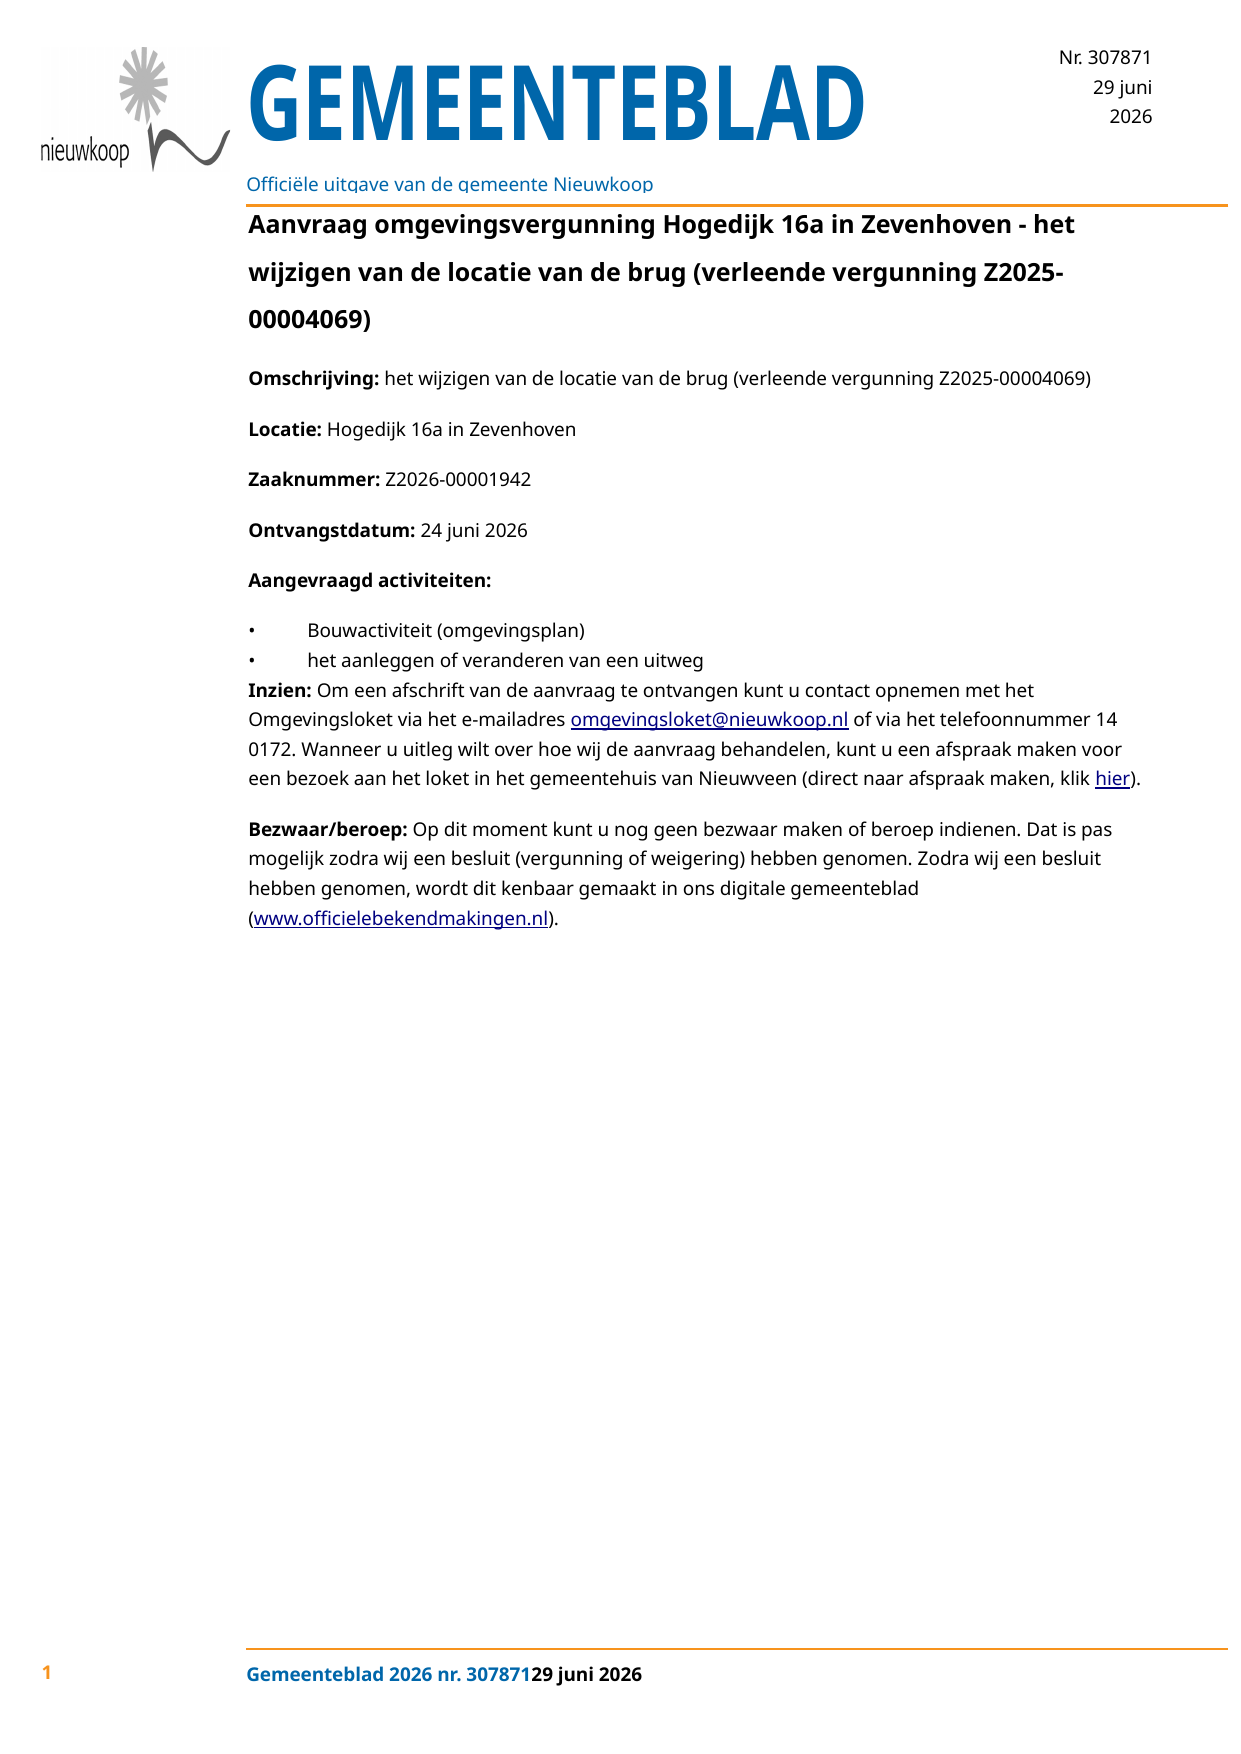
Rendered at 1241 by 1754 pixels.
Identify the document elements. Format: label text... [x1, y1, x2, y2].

text Aangevraagd activiteiten: [248, 567, 1152, 593]
text Locatie: Hogedijk 16a in Zevenhoven [248, 416, 1152, 442]
text Inzien: Om een afschrift van de aanvraag te ontvangen kunt u contact opnemen met het Omgevingsloket via het e-mailadres omgevingsloket@nieuwkoop.nl of via het telefoonnummer 14 0172. Wanneer u uitleg wilt over hoe wij de aanvraag behandelen, kunt u een afspraak maken voor een bezoek aan het loket in het gemeentehuis van Nieuwveen (direct naar afspraak maken, klik hier). [248, 677, 1152, 791]
text Bezwaar/beroep: Op dit moment kunt u nog geen bezwaar maken of beroep indienen. Dat is pas mogelijk zodra wij een besluit (vergunning of weigering) hebben genomen. Zodra wij een besluit hebben genomen, wordt dit kenbaar gemaakt in ons digitale gemeenteblad (www.officielebekendmakingen.nl). [248, 816, 1152, 930]
picture [41, 47, 231, 172]
text Aanvraag omgevingsvergunning Hogedijk 16a in Zevenhoven - het wijzigen van de locatie van de brug (verleende vergunning Z2025-00004069) [248, 207, 1152, 336]
list het aanleggen of veranderen van een uitweg [248, 647, 1152, 673]
text Omschrijving: het wijzigen van de locatie van de brug (verleende vergunning Z2025-00004069) [248, 366, 1152, 391]
list Bouwactiviteit (omgevingsplan) [248, 618, 1152, 643]
text Zaaknummer: Z2026-00001942 [248, 466, 1152, 492]
text Ontvangstdatum: 24 juni 2026 [248, 517, 1152, 542]
